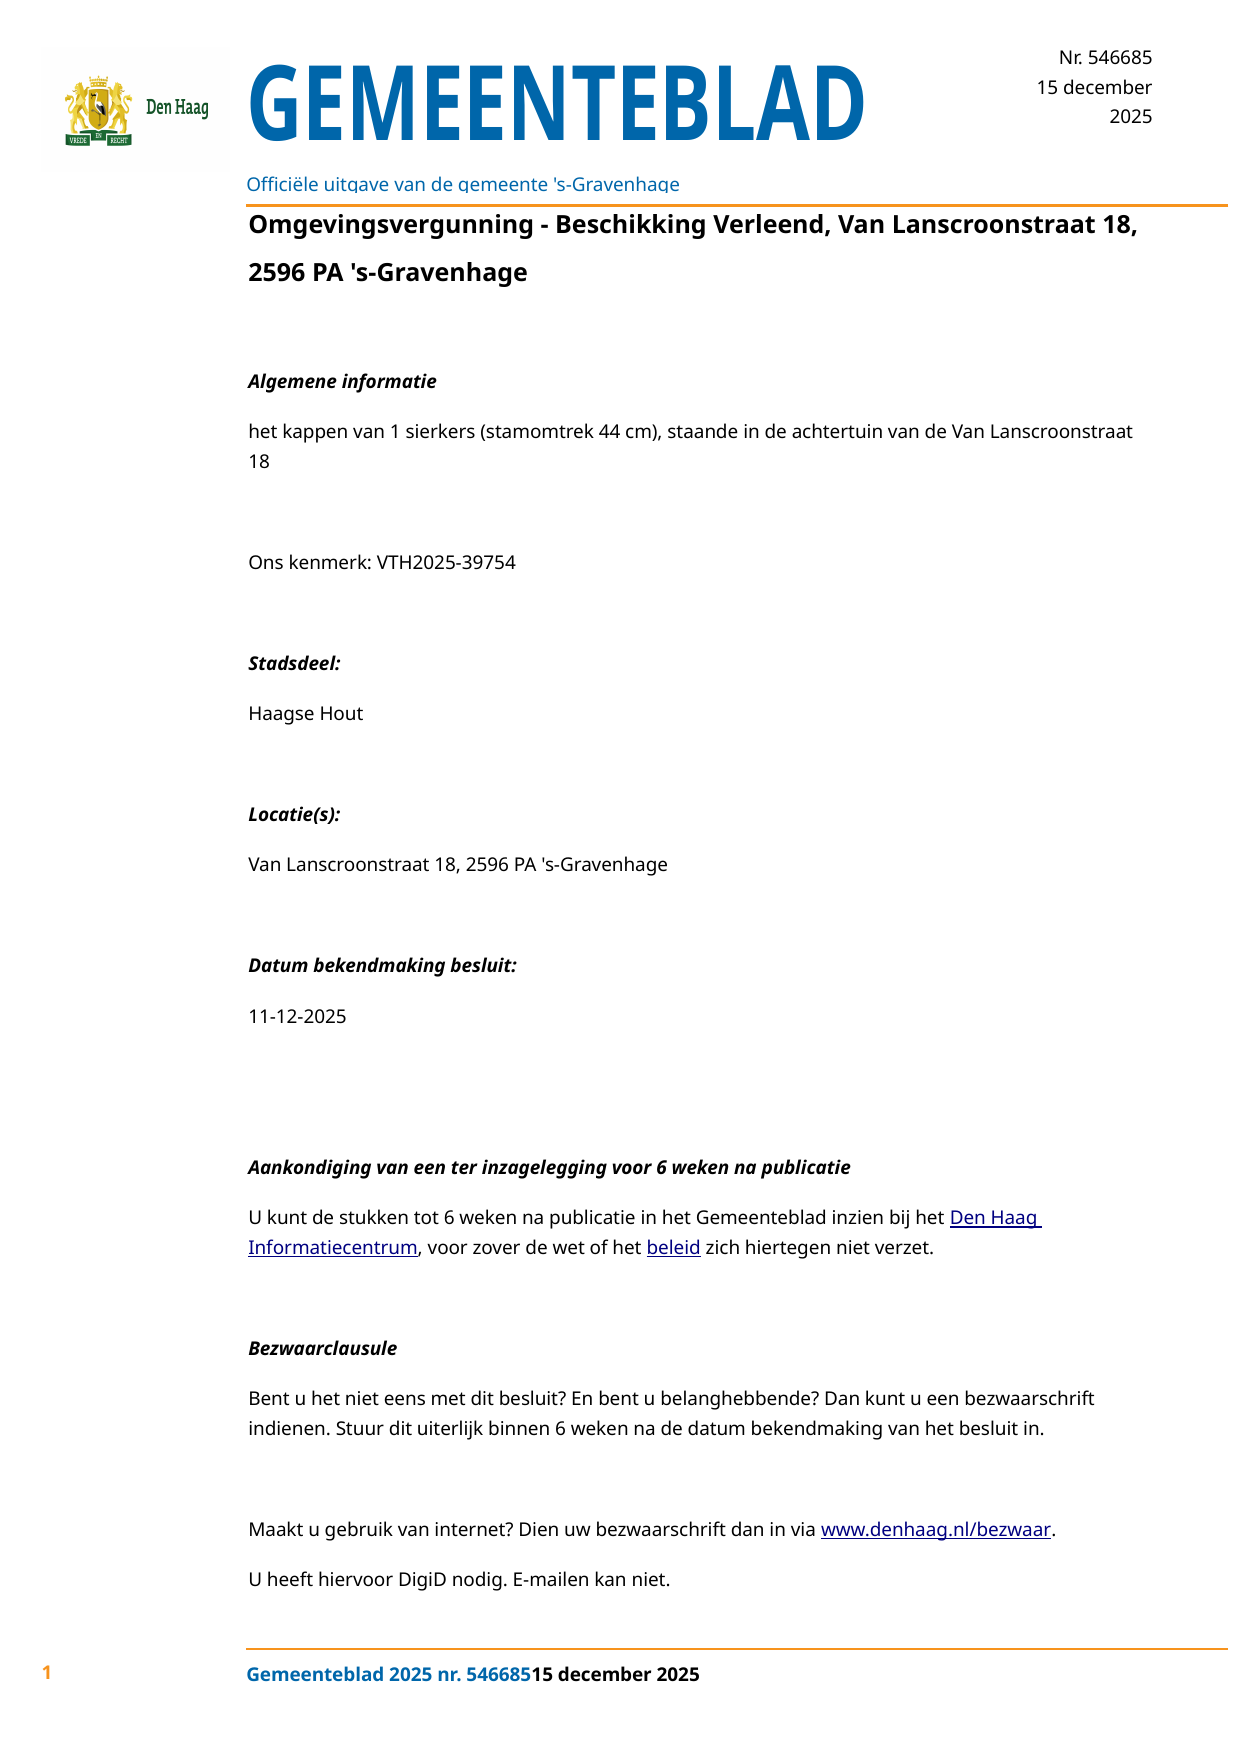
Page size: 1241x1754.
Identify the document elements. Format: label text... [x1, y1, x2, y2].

text Algemene informatie [248, 368, 1152, 394]
text het kappen van 1 sierkers (stamomtrek 44 cm), staande in de achtertuin van de Van Lanscroonstraat 18 [248, 419, 1152, 474]
text Stadsdeel: [248, 650, 1152, 676]
text U heeft hiervoor DigiD nodig. E-mailen kan niet. [248, 1566, 1152, 1592]
picture [41, 47, 231, 172]
text Omgevingsvergunning - Beschikking Verleend, Van Lanscroonstraat 18, 2596 PA 's-Gravenhage [248, 207, 1152, 288]
text Aankondiging van een ter inzagelegging voor 6 weken na publicatie [248, 1154, 1152, 1180]
text Maakt u gebruik van internet? Dien uw bezwaarschrift dan in via www.denhaag.nl/bezwaar. [248, 1516, 1152, 1542]
text Van Lanscroonstraat 18, 2596 PA 's-Gravenhage [248, 852, 1152, 877]
text Bent u het niet eens met dit besluit? En bent u belanghebbende? Dan kunt u een bezwaarschrift indienen. Stuur dit uiterlijk binnen 6 weken na de datum bekendmaking van het besluit in. [248, 1385, 1152, 1441]
text Bezwaarclausule [248, 1335, 1152, 1361]
text U kunt de stukken tot 6 weken na publicatie in het Gemeenteblad inzien bij het Den Haag Informatiecentrum, voor zover de wet of het beleid zich hiertegen niet verzet. [248, 1204, 1152, 1260]
text Haagse Hout [248, 700, 1152, 726]
text Datum bekendmaking besluit: [248, 952, 1152, 978]
text Ons kenmerk: VTH2025-39754 [248, 549, 1152, 575]
text Locatie(s): [248, 801, 1152, 827]
text 11-12-2025 [248, 1003, 1152, 1029]
